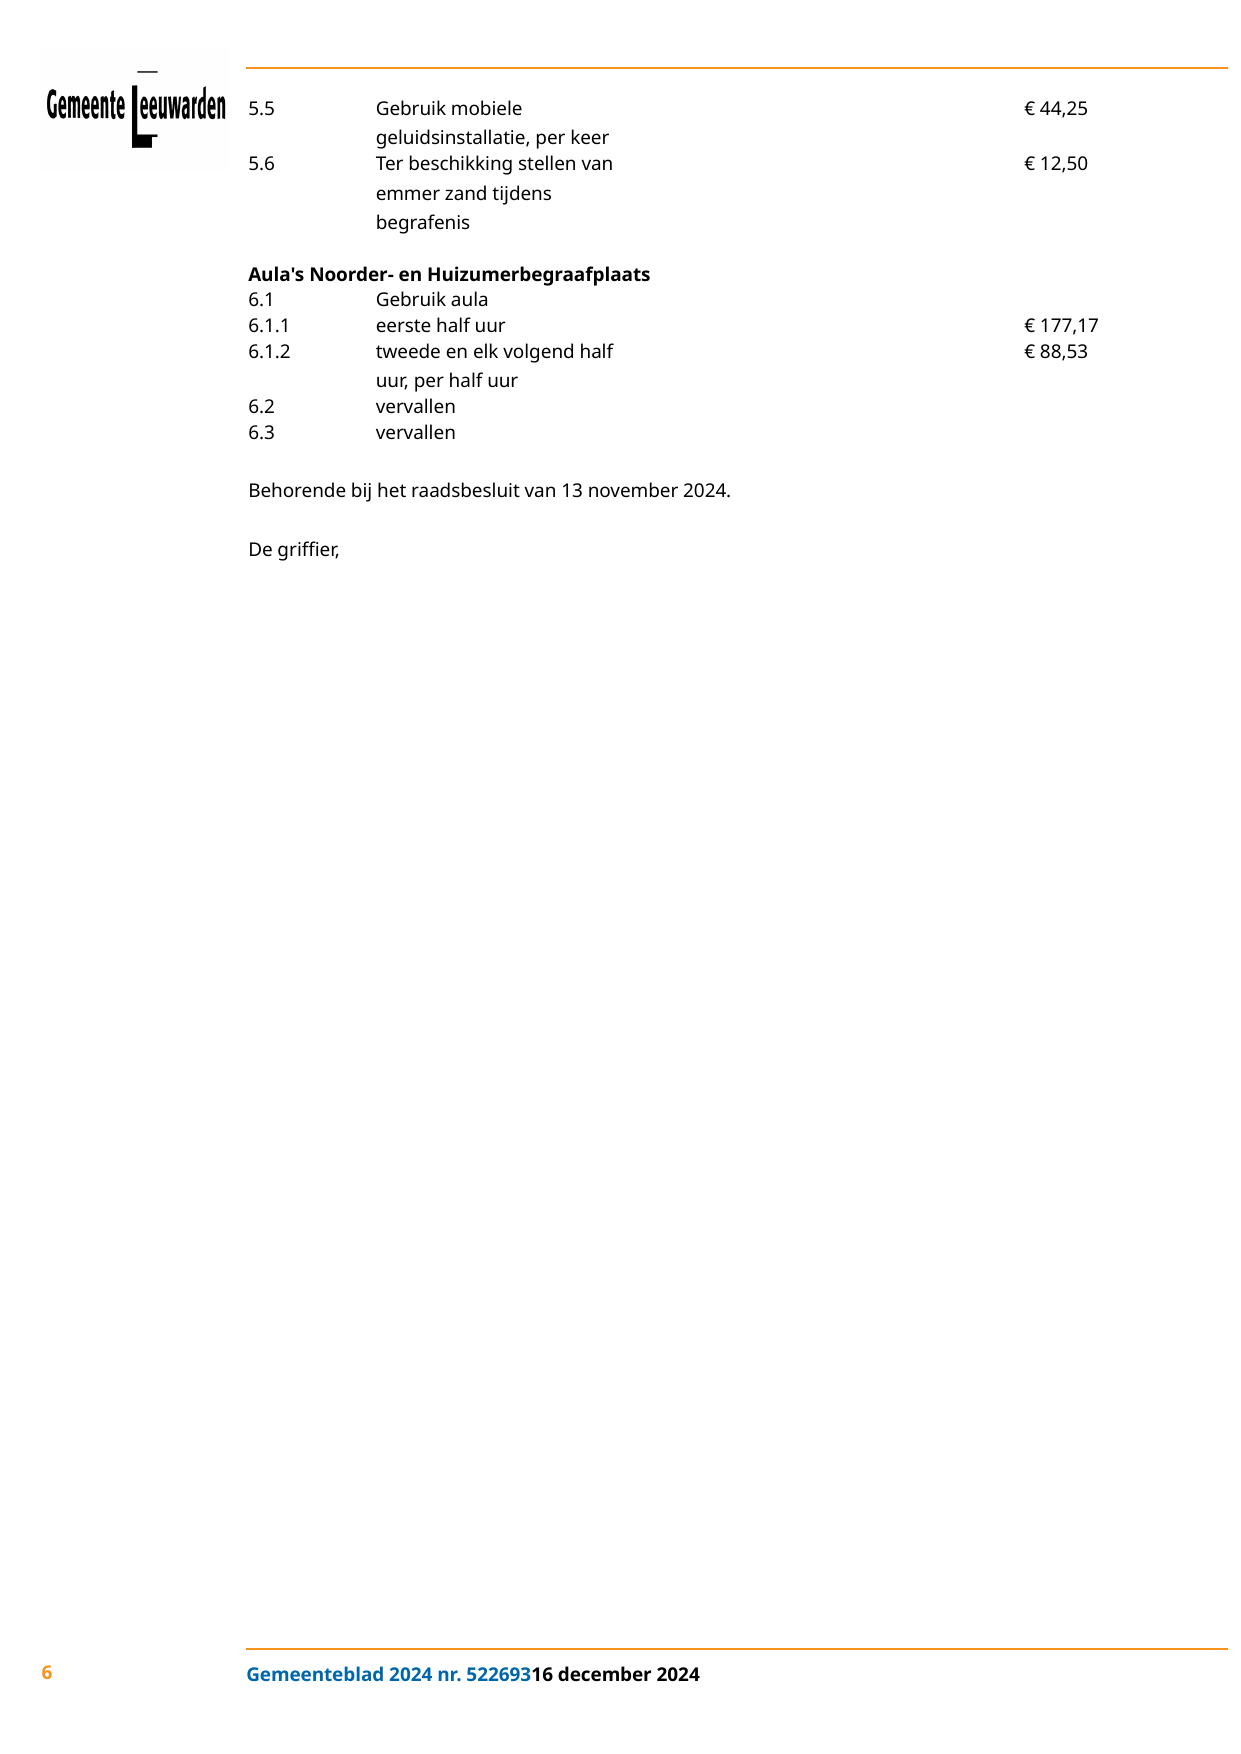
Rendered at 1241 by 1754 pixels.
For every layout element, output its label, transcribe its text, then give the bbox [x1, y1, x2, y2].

table_cell [769, 150, 897, 235]
table_cell [248, 235, 376, 261]
table_cell [769, 235, 897, 261]
table_cell [897, 286, 1024, 312]
table_cell € 88,53 [1024, 338, 1152, 393]
table_cell [1024, 261, 1152, 286]
text Behorende bij het raadsbesluit van 13 november 2024. [248, 477, 1152, 503]
table_cell [1024, 235, 1152, 261]
table_cell vervallen [376, 393, 642, 419]
table_cell [897, 261, 1024, 286]
table_cell 5.5 [248, 95, 376, 150]
table_cell [1024, 393, 1152, 419]
table_cell [642, 235, 769, 261]
table_cell 6.3 [248, 419, 376, 445]
table_cell € 177,17 [1024, 312, 1152, 338]
table_cell [642, 95, 769, 150]
table_cell 6.2 [248, 393, 376, 419]
table_cell [1024, 419, 1152, 445]
table_cell Aula's Noorder- en Huizumerbegraafplaats [248, 261, 897, 286]
table_cell 6.1.1 [248, 312, 376, 338]
picture [41, 47, 231, 172]
table_cell [376, 235, 642, 261]
table_cell [897, 312, 1024, 338]
table_cell [1024, 286, 1152, 312]
table_cell [642, 286, 769, 312]
table_cell eerste half uur [376, 312, 642, 338]
table_cell [642, 393, 769, 419]
table_cell [897, 235, 1024, 261]
table_cell € 44,25 [1024, 95, 1152, 150]
text De griffier, [248, 537, 1152, 562]
table_cell tweede en elk volgend half uur, per half uur [376, 338, 642, 393]
table_cell [769, 95, 897, 150]
table_cell [769, 419, 897, 445]
table_cell 6.1.2 [248, 338, 376, 393]
table_cell Ter beschikking stellen van emmer zand tijdens begrafenis [376, 150, 642, 235]
table_cell [897, 95, 1024, 150]
table_cell [642, 419, 769, 445]
table_cell Gebruik mobiele geluidsinstallatie, per keer [376, 95, 642, 150]
table_cell [769, 393, 897, 419]
table_cell [642, 338, 769, 393]
table_cell [897, 419, 1024, 445]
table_cell [769, 286, 897, 312]
table_cell € 12,50 [1024, 150, 1152, 235]
table_cell vervallen [376, 419, 642, 445]
table_cell [642, 150, 769, 235]
table_cell [769, 338, 897, 393]
table_cell Gebruik aula [376, 286, 642, 312]
table_cell 6.1 [248, 286, 376, 312]
table_cell [897, 338, 1024, 393]
table_cell [897, 150, 1024, 235]
table_cell [897, 393, 1024, 419]
table_cell [642, 312, 769, 338]
table_cell 5.6 [248, 150, 376, 235]
table_cell [769, 312, 897, 338]
